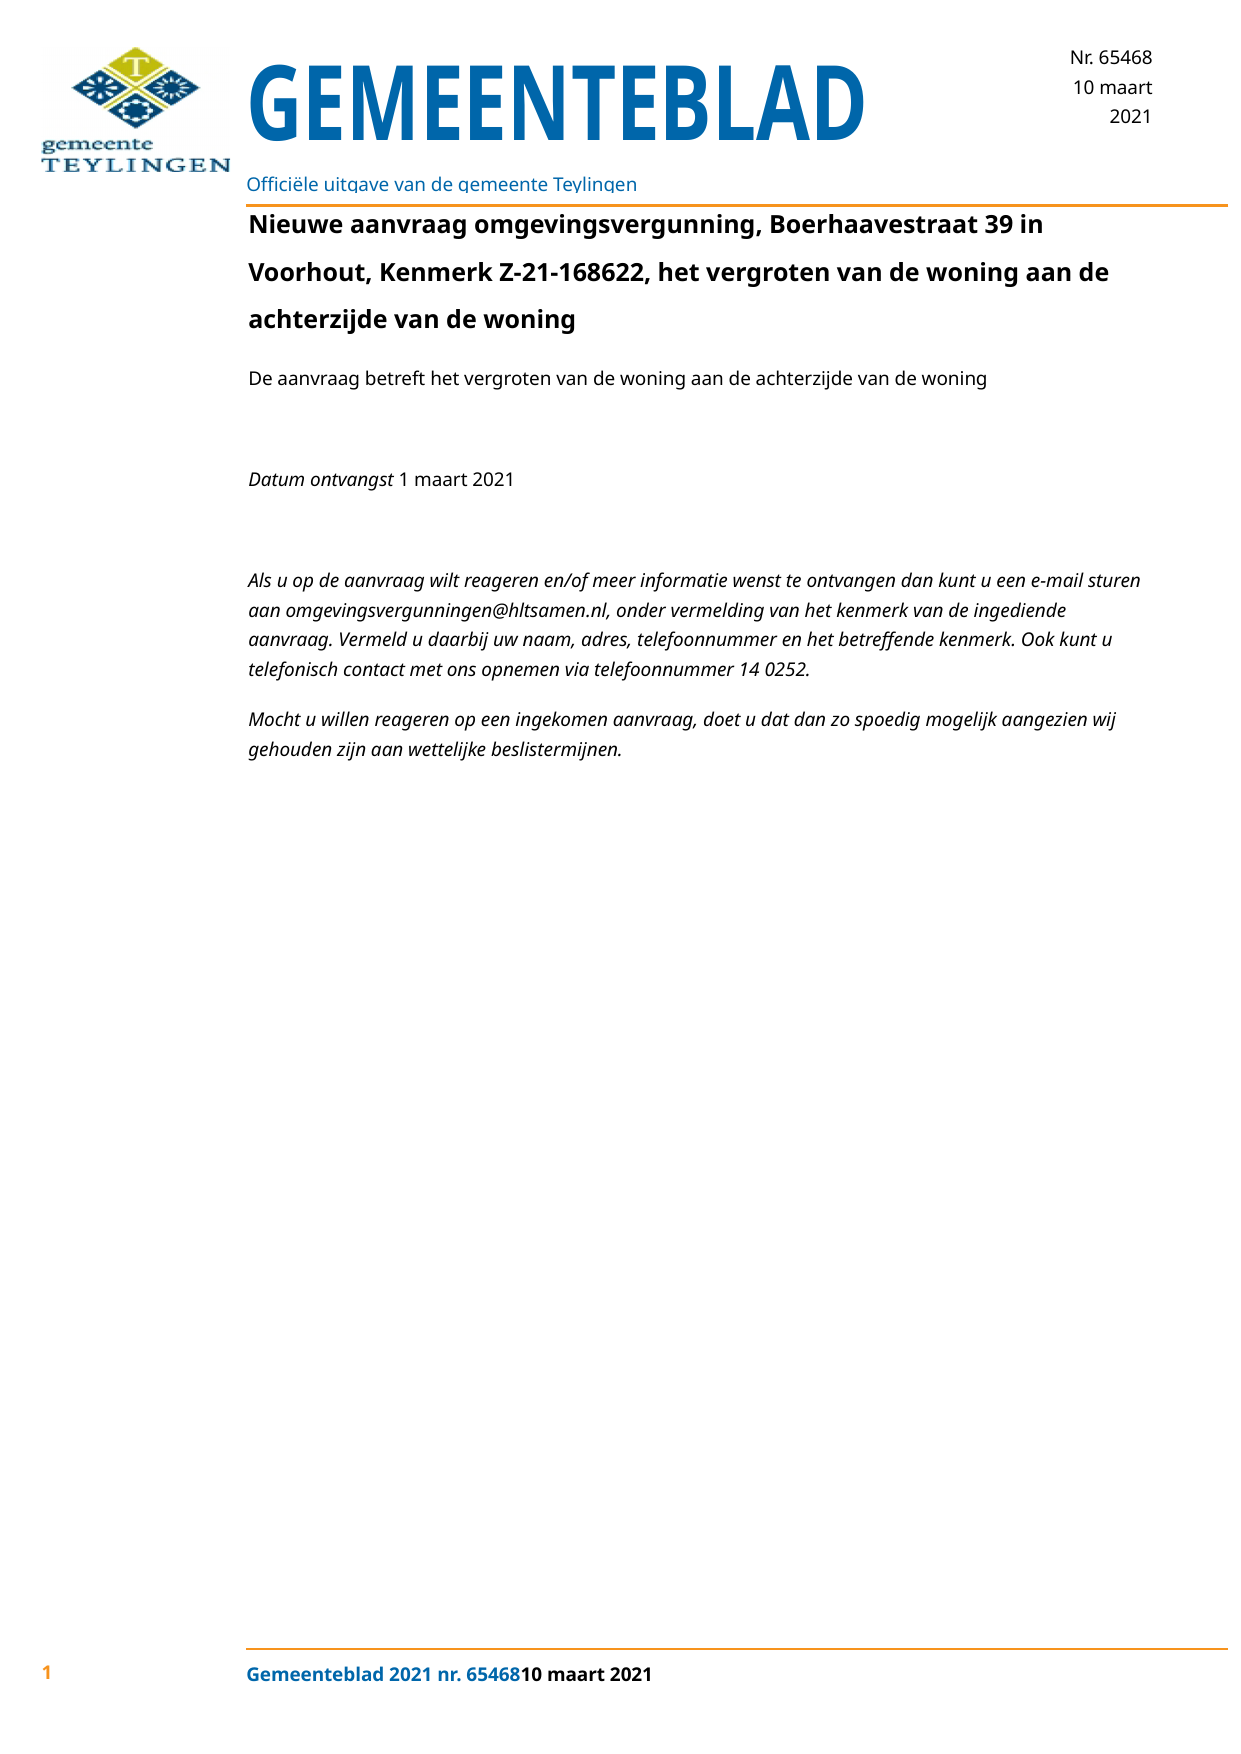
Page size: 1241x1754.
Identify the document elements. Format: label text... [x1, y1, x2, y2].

picture [41, 47, 231, 172]
text Als u op de aanvraag wilt reageren en/of meer informatie wenst te ontvangen dan kunt u een e-mail sturen aan omgevingsvergunningen@hltsamen.nl, onder vermelding van het kenmerk van de ingediende aanvraag. Vermeld u daarbij uw naam, adres, telefoonnummer en het betreffende kenmerk. Ook kunt u telefonisch contact met ons opnemen via telefoonnummer 14 0252. [248, 567, 1152, 682]
text Nieuwe aanvraag omgevingsvergunning, Boerhaavestraat 39 in Voorhout, Kenmerk Z-21-168622, het vergroten van de woning aan de achterzijde van de woning [248, 207, 1152, 336]
text Datum ontvangst 1 maart 2021 [248, 466, 1152, 492]
text De aanvraag betreft het vergroten van de woning aan de achterzijde van de woning [248, 366, 1152, 391]
text Mocht u willen reageren op een ingekomen aanvraag, doet u dat dan zo spoedig mogelijk aangezien wij gehouden zijn aan wettelijke beslistermijnen. [248, 706, 1152, 762]
